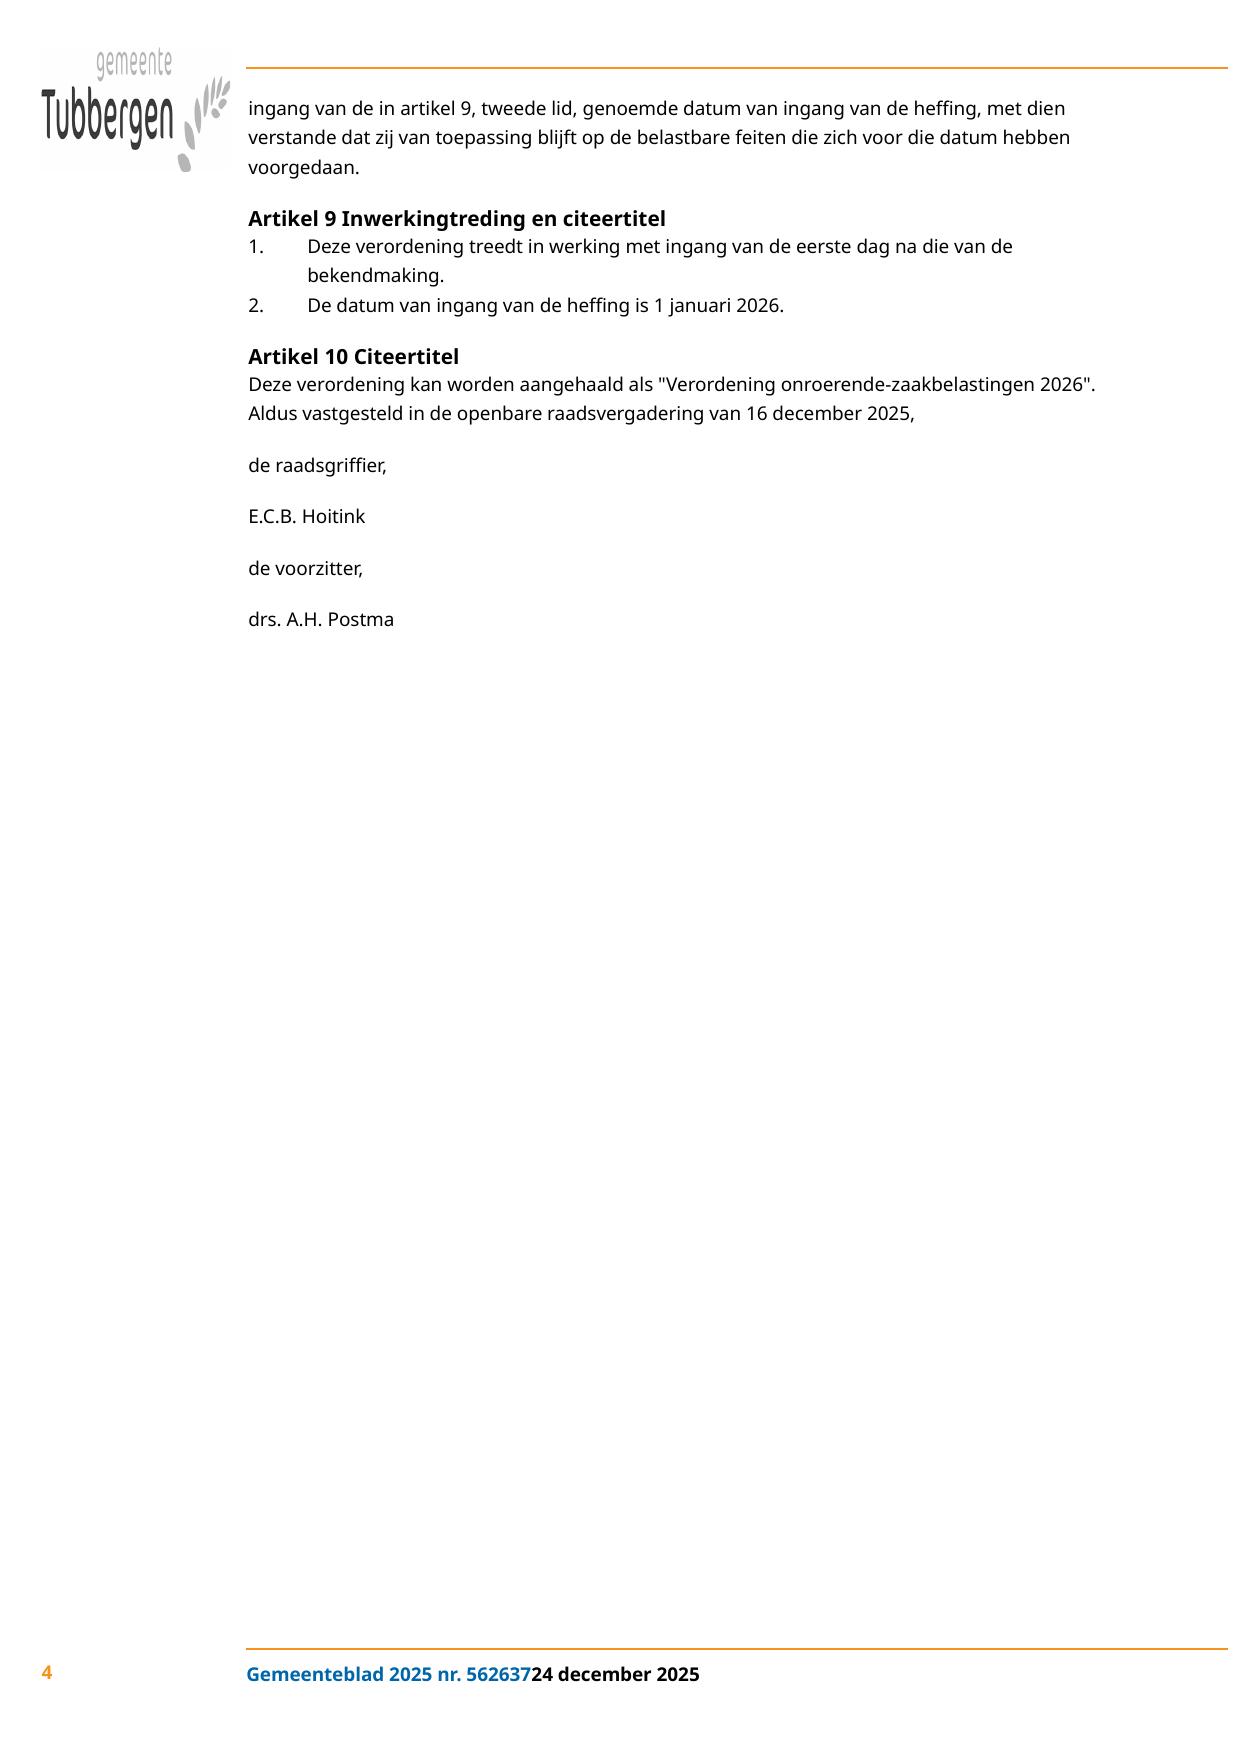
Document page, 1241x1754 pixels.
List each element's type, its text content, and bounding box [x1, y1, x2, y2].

text Artikel 10 Citeertitel [248, 342, 1152, 371]
text drs. A.H. Postma [248, 606, 1152, 632]
text E.C.B. Hoitink [248, 503, 1152, 529]
list De datum van ingang van de heffing is 1 januari 2026. [248, 292, 1152, 318]
list Deze verordening treedt in werking met ingang van de eerste dag na die van de bekendmaking. [248, 233, 1152, 288]
picture [41, 47, 231, 172]
text ingang van de in artikel 9, tweede lid, genoemde datum van ingang van de heffing, met dien verstande dat zij van toepassing blijft op de belastbare feiten die zich voor die datum hebben voorgedaan. [248, 95, 1152, 180]
text de voorzitter, [248, 555, 1152, 581]
text Artikel 9 Inwerkingtreding en citeertitel [248, 204, 1152, 233]
text Deze verordening kan worden aangehaald als "Verordening onroerende-zaakbelastingen 2026". [248, 371, 1152, 397]
text Aldus vastgesteld in de openbare raadsvergadering van 16 december 2025, [248, 400, 1152, 426]
text de raadsgriffier, [248, 452, 1152, 478]
